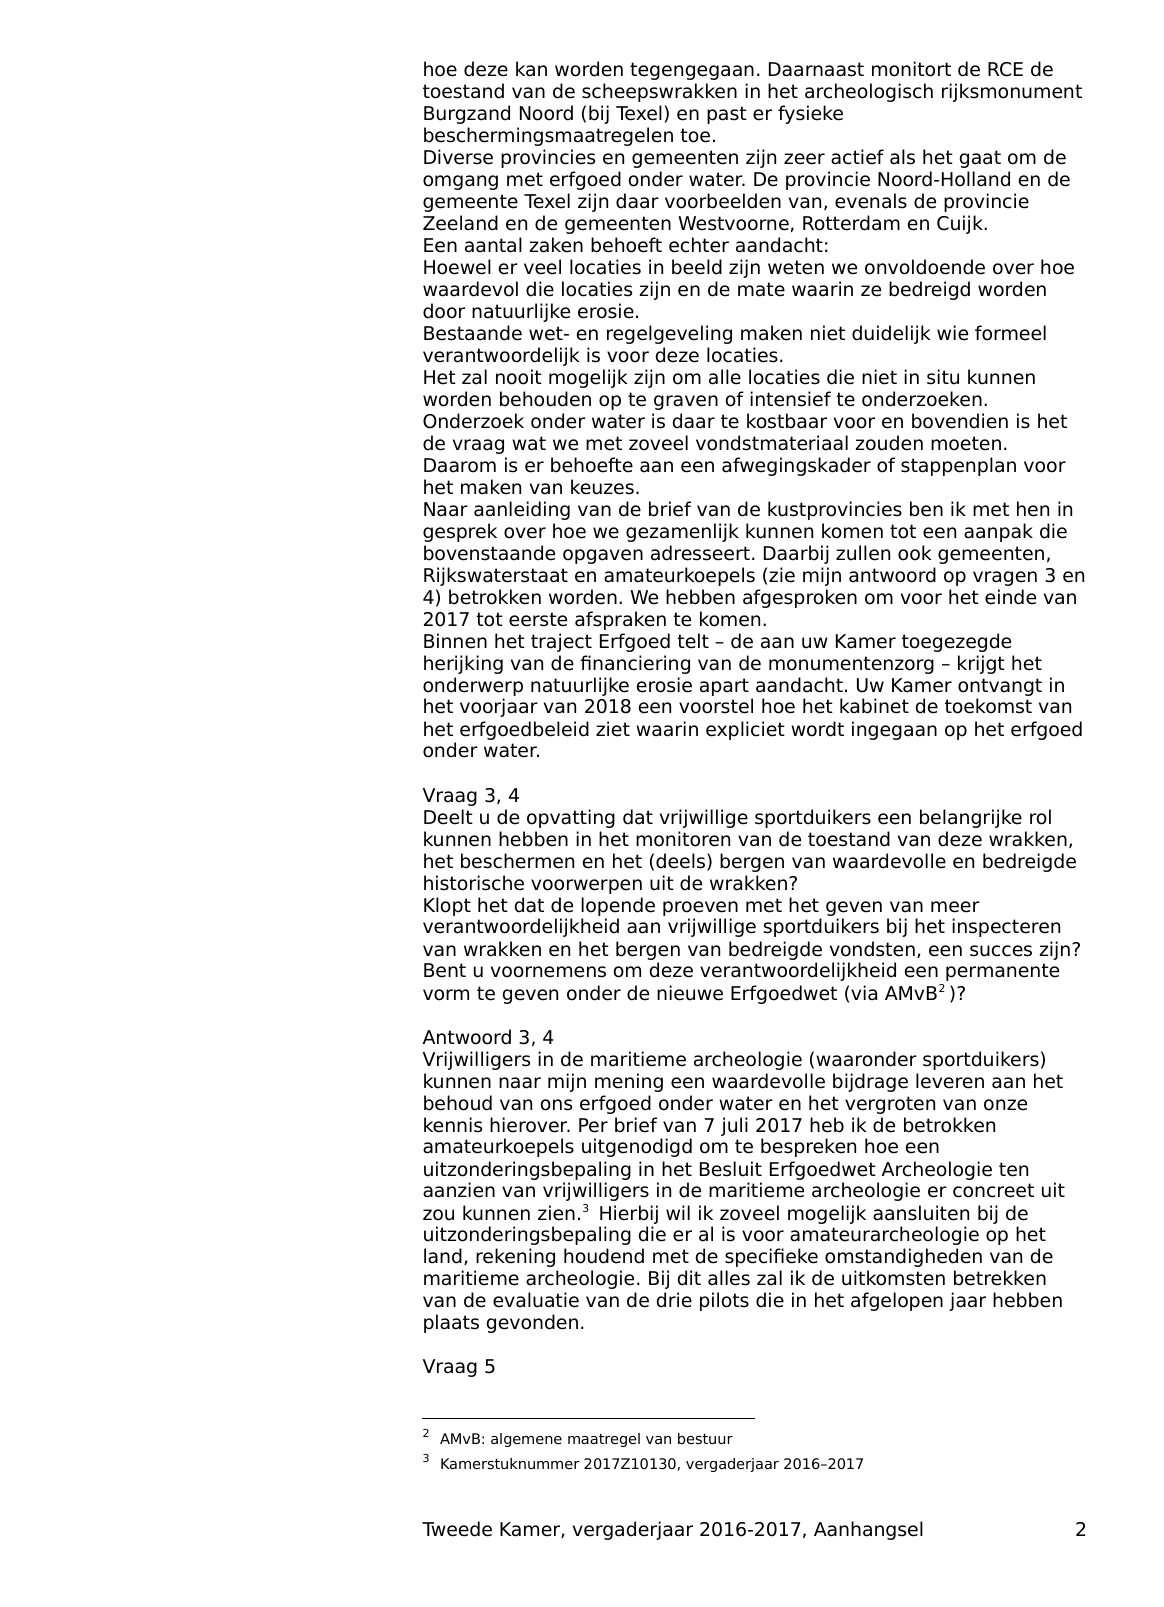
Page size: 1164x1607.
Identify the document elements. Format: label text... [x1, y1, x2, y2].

text AMvB: algemene maatregel van bestuur [422, 1427, 1087, 1449]
text Binnen het traject Erfgoed telt – de aan uw Kamer toegezegde herijking van de financiering van de monumentenzorg – krijgt het onderwerp natuurlijke erosie apart aandacht. Uw Kamer ontvangt in het voorjaar van 2018 een voorstel hoe het kabinet de toekomst van het erfgoedbeleid ziet waarin expliciet wordt ingegaan op het erfgoed onder water. [422, 631, 1087, 762]
text Een aantal zaken behoeft echter aandacht: [422, 235, 1087, 257]
text Klopt het dat de lopende proeven met het geven van meer verantwoordelijkheid aan vrijwillige sportduikers bij het inspecteren van wrakken en het bergen van bedreigde vondsten, een succes zijn? Bent u voornemens om deze verantwoordelijkheid een permanente vorm te geven onder de nieuwe Erfgoedwet (via AMvB)? [422, 894, 1087, 1004]
text Vraag 5 [422, 1356, 1087, 1378]
text Vrijwilligers in de maritieme archeologie (waaronder sportduikers) kunnen naar mijn mening een waardevolle bijdrage leveren aan het behoud van ons erfgoed onder water en het vergroten van onze kennis hierover. Per brief van 7 juli 2017 heb ik de betrokken amateurkoepels uitgenodigd om te bespreken hoe een uitzonderingsbepaling in het Besluit Erfgoedwet Archeologie ten aanzien van vrijwilligers in de maritieme archeologie er concreet uit zou kunnen zien. Hierbij wil ik zoveel mogelijk aansluiten bij de uitzonderingsbepaling die er al is voor amateurarcheologie op het land, rekening houdend met de specifieke omstandigheden van de maritieme archeologie. Bij dit alles zal ik de uitkomsten betrekken van de evaluatie van de drie pilots die in het afgelopen jaar hebben plaats gevonden. [422, 1048, 1087, 1334]
text Naar aanleiding van de brief van de kustprovincies ben ik met hen in gesprek over hoe we gezamenlijk kunnen komen tot een aanpak die bovenstaande opgaven adresseert. Daarbij zullen ook gemeenten, Rijkswaterstaat en amateurkoepels (zie mijn antwoord op vragen 3 en 4) betrokken worden. We hebben afgesproken om voor het einde van 2017 tot eerste afspraken te komen. [422, 499, 1087, 631]
text hoe deze kan worden tegengegaan. Daarnaast monitort de RCE de toestand van de scheepswrakken in het archeologisch rijksmonument Burgzand Noord (bij Texel) en past er fysieke beschermingsmaatregelen toe. [422, 59, 1087, 147]
text Het zal nooit mogelijk zijn om alle locaties die niet in situ kunnen worden behouden op te graven of intensief te onderzoeken. Onderzoek onder water is daar te kostbaar voor en bovendien is het de vraag wat we met zoveel vondstmateriaal zouden moeten. Daarom is er behoefte aan een afwegingskader of stappenplan voor het maken van keuzes. [422, 367, 1087, 499]
text Hoewel er veel locaties in beeld zijn weten we onvoldoende over hoe waardevol die locaties zijn en de mate waarin ze bedreigd worden door natuurlijke erosie. [422, 257, 1087, 323]
text Vraag 3, 4 [422, 784, 1087, 807]
text Diverse provincies en gemeenten zijn zeer actief als het gaat om de omgang met erfgoed onder water. De provincie Noord-Holland en de gemeente Texel zijn daar voorbeelden van, evenals de provincie Zeeland en de gemeenten Westvoorne, Rotterdam en Cuijk. [422, 147, 1087, 235]
text Bestaande wet- en regelgeveling maken niet duidelijk wie formeel verantwoordelijk is voor deze locaties. [422, 323, 1087, 367]
text Kamerstuknummer 2017Z10130, vergaderjaar 2016–2017 [422, 1452, 1087, 1474]
text Antwoord 3, 4 [422, 1027, 1087, 1048]
text Deelt u de opvatting dat vrijwillige sportduikers een belangrijke rol kunnen hebben in het monitoren van de toestand van deze wrakken, het beschermen en het (deels) bergen van waardevolle en bedreigde historische voorwerpen uit de wrakken? [422, 807, 1087, 894]
